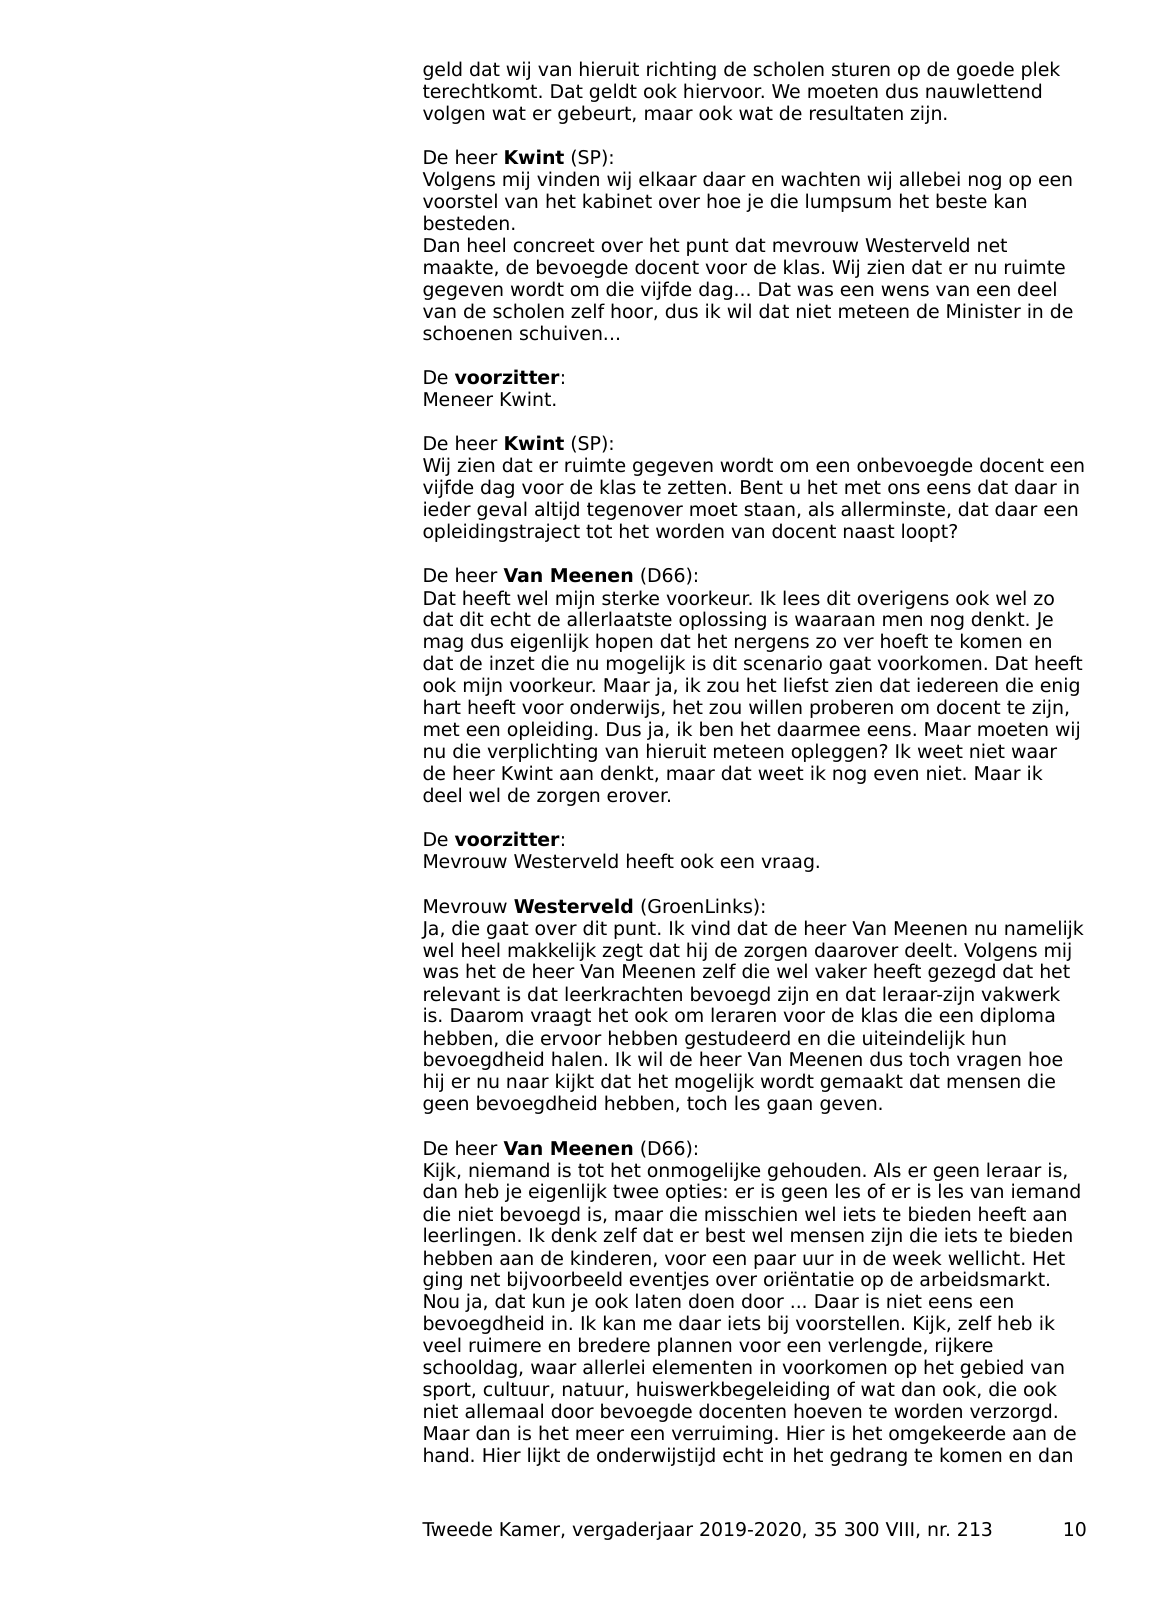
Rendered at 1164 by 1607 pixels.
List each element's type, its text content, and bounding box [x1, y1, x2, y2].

text Wij zien dat er ruimte gegeven wordt om een onbevoegde docent een vijfde dag voor de klas te zetten. Bent u het met ons eens dat daar in ieder geval altijd tegenover moet staan, als allerminste, dat daar een opleidingstraject tot het worden van docent naast loopt? [422, 455, 1087, 543]
text De voorzitter: [422, 829, 1087, 851]
text De heer Kwint (SP): [422, 433, 1087, 455]
text Ja, die gaat over dit punt. Ik vind dat de heer Van Meenen nu namelijk wel heel makkelijk zegt dat hij de zorgen daarover deelt. Volgens mij was het de heer Van Meenen zelf die wel vaker heeft gezegd dat het relevant is dat leerkrachten bevoegd zijn en dat leraar-zijn vakwerk is. Daarom vraagt het ook om leraren voor de klas die een diploma hebben, die ervoor hebben gestudeerd en die uiteindelijk hun bevoegdheid halen. Ik wil de heer Van Meenen dus toch vragen hoe hij er nu naar kijkt dat het mogelijk wordt gemaakt dat mensen die geen bevoegdheid hebben, toch les gaan geven. [422, 917, 1087, 1115]
text Mevrouw Westerveld (GroenLinks): [422, 896, 1087, 917]
text Meneer Kwint. [422, 389, 1087, 411]
text Kijk, niemand is tot het onmogelijke gehouden. Als er geen leraar is, dan heb je eigenlijk twee opties: er is geen les of er is les van iemand die niet bevoegd is, maar die misschien wel iets te bieden heeft aan leerlingen. Ik denk zelf dat er best wel mensen zijn die iets te bieden hebben aan de kinderen, voor een paar uur in de week wellicht. Het ging net bijvoorbeeld eventjes over oriëntatie op de arbeidsmarkt. Nou ja, dat kun je ook laten doen door ... Daar is niet eens een bevoegdheid in. Ik kan me daar iets bij voorstellen. Kijk, zelf heb ik veel ruimere en bredere plannen voor een verlengde, rijkere schooldag, waar allerlei elementen in voorkomen op het gebied van sport, cultuur, natuur, huiswerkbegeleiding of wat dan ook, die ook niet allemaal door bevoegde docenten hoeven te worden verzorgd. Maar dan is het meer een verruiming. Hier is het omgekeerde aan de hand. Hier lijkt de onderwijstijd echt in het gedrang te komen en dan [422, 1159, 1087, 1467]
text De heer Van Meenen (D66): [422, 565, 1087, 587]
text Dat heeft wel mijn sterke voorkeur. Ik lees dit overigens ook wel zo dat dit echt de allerlaatste oplossing is waaraan men nog denkt. Je mag dus eigenlijk hopen dat het nergens zo ver hoeft te komen en dat de inzet die nu mogelijk is dit scenario gaat voorkomen. Dat heeft ook mijn voorkeur. Maar ja, ik zou het liefst zien dat iedereen die enig hart heeft voor onderwijs, het zou willen proberen om docent te zijn, met een opleiding. Dus ja, ik ben het daarmee eens. Maar moeten wij nu die verplichting van hieruit meteen opleggen? Ik weet niet waar de heer Kwint aan denkt, maar dat weet ik nog even niet. Maar ik deel wel de zorgen erover. [422, 587, 1087, 807]
text geld dat wij van hieruit richting de scholen sturen op de goede plek terechtkomt. Dat geldt ook hiervoor. We moeten dus nauwlettend volgen wat er gebeurt, maar ook wat de resultaten zijn. [422, 59, 1087, 125]
text De heer Van Meenen (D66): [422, 1137, 1087, 1159]
text Volgens mij vinden wij elkaar daar en wachten wij allebei nog op een voorstel van het kabinet over hoe je die lumpsum het beste kan besteden. [422, 169, 1087, 235]
text De heer Kwint (SP): [422, 147, 1087, 169]
text Mevrouw Westerveld heeft ook een vraag. [422, 851, 1087, 873]
text Dan heel concreet over het punt dat mevrouw Westerveld net maakte, de bevoegde docent voor de klas. Wij zien dat er nu ruimte gegeven wordt om die vijfde dag... Dat was een wens van een deel van de scholen zelf hoor, dus ik wil dat niet meteen de Minister in de schoenen schuiven... [422, 235, 1087, 345]
text De voorzitter: [422, 367, 1087, 389]
